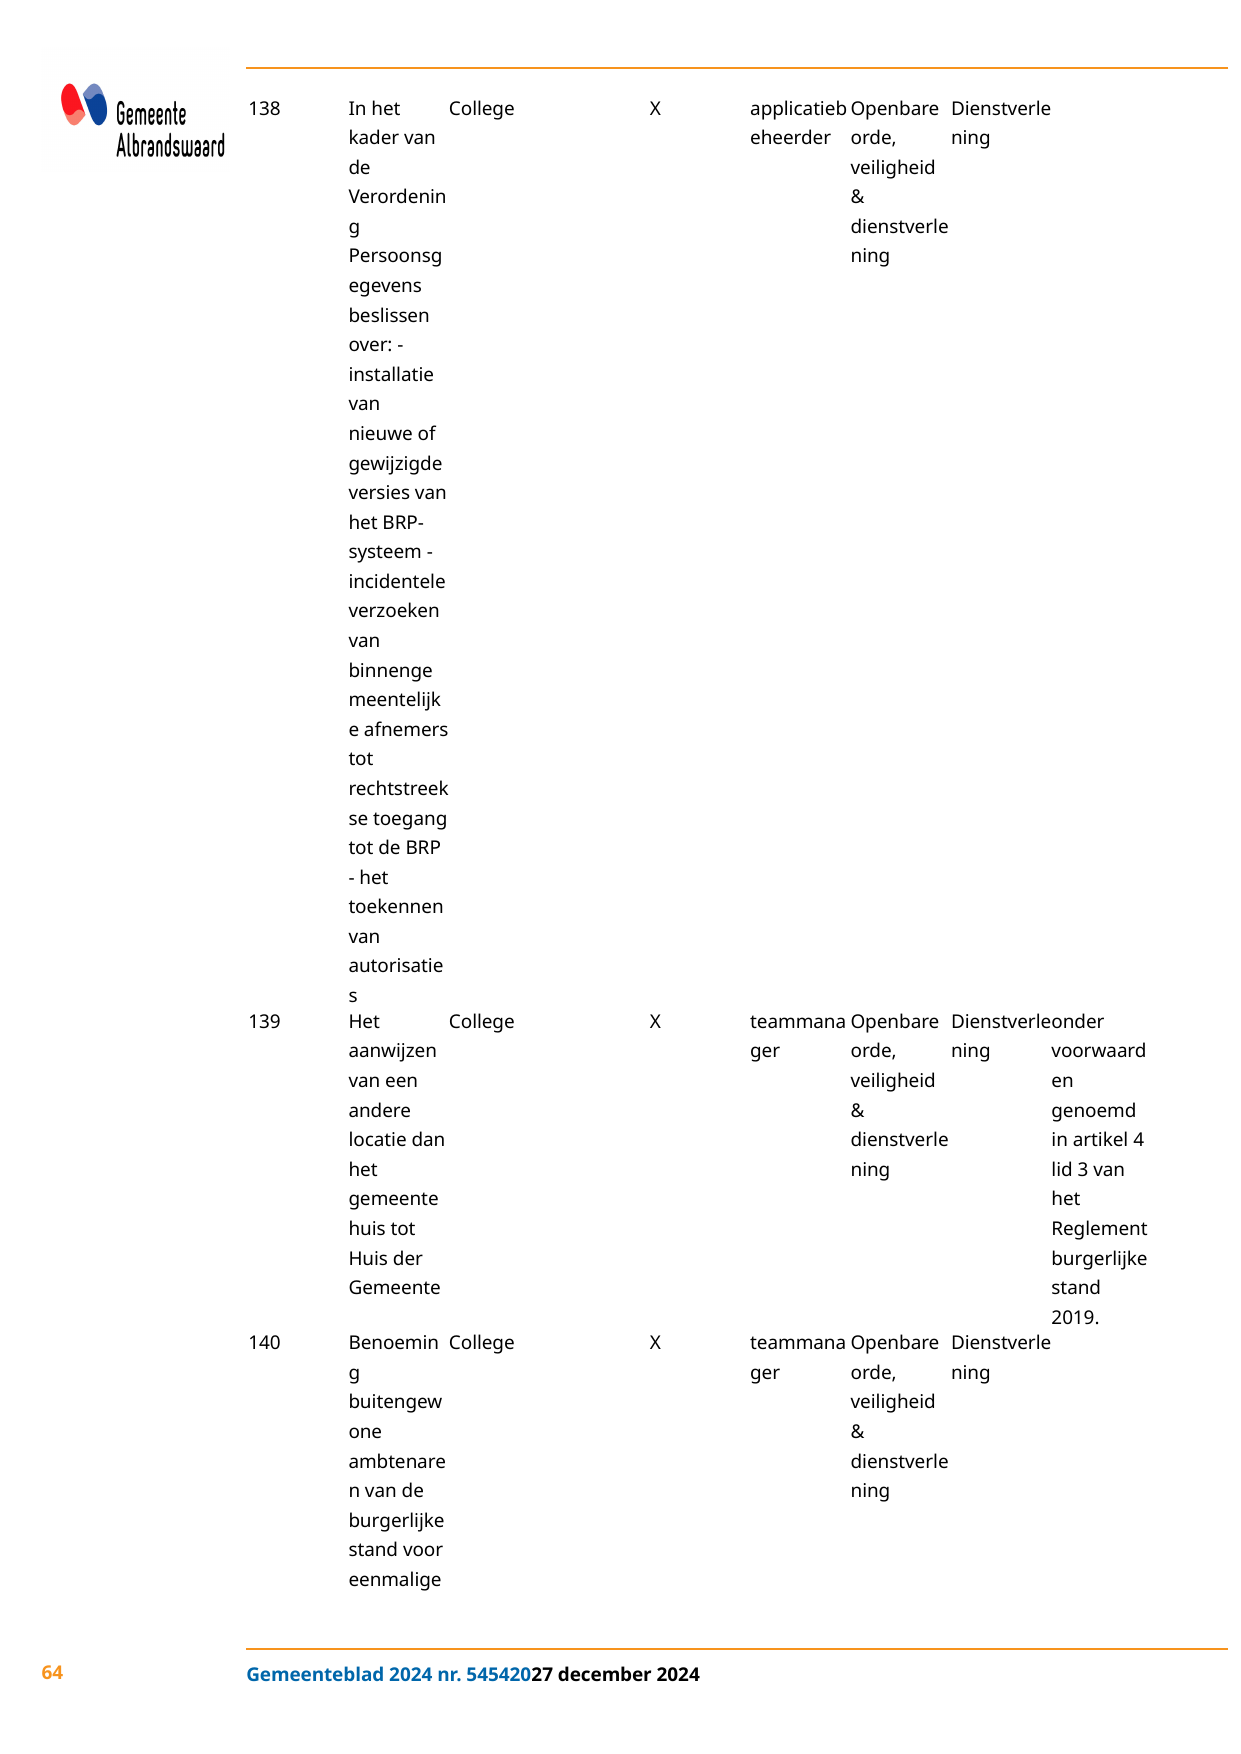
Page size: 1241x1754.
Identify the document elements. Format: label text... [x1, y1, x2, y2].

table_cell onder voorwaarden genoemd in artikel 4 lid 3 van het Reglement burgerlijke stand 2019. [1051, 1008, 1152, 1329]
table_cell In het kader van de Verordening Persoonsgegevens beslissen over: - installatie van nieuwe of gewijzigde versies van het BRP-systeem - incidentele verzoeken van binnengemeentelijke afnemers tot rechtstreekse toegang tot de BRP - het toekennen van autorisaties [348, 95, 449, 1008]
table_cell College [449, 95, 549, 1008]
table_cell teammanager [750, 1008, 850, 1329]
table_cell [549, 95, 649, 1008]
table_cell College [449, 1330, 549, 1592]
table_cell X [650, 1008, 750, 1329]
table_cell teammanager [750, 1330, 850, 1592]
table_cell Dienstverlening [951, 95, 1051, 1008]
table_cell Benoeming buitengewone ambtenaren van de burgerlijke stand voor eenmalige [348, 1330, 449, 1592]
table_cell 138 [248, 95, 348, 1008]
table_cell X [650, 95, 750, 1008]
table_cell [1051, 1330, 1152, 1592]
table_cell [1051, 95, 1152, 1008]
table_cell College [449, 1008, 549, 1329]
picture [41, 47, 231, 172]
table_cell Het aanwijzen van een andere locatie dan het gemeentehuis tot Huis der Gemeente [348, 1008, 449, 1329]
table_cell Openbare orde, veiligheid & dienstverlening [850, 1008, 951, 1329]
table_cell X [650, 1330, 750, 1592]
table_cell Openbare orde, veiligheid & dienstverlening [850, 95, 951, 1008]
table_cell applicatiebeheerder [750, 95, 850, 1008]
table_cell 140 [248, 1330, 348, 1592]
table_cell Dienstverlening [951, 1330, 1051, 1592]
table_cell [549, 1008, 649, 1329]
table_cell 139 [248, 1008, 348, 1329]
table_cell Openbare orde, veiligheid & dienstverlening [850, 1330, 951, 1592]
table_cell [549, 1330, 649, 1592]
table_cell Dienstverlening [951, 1008, 1051, 1329]
